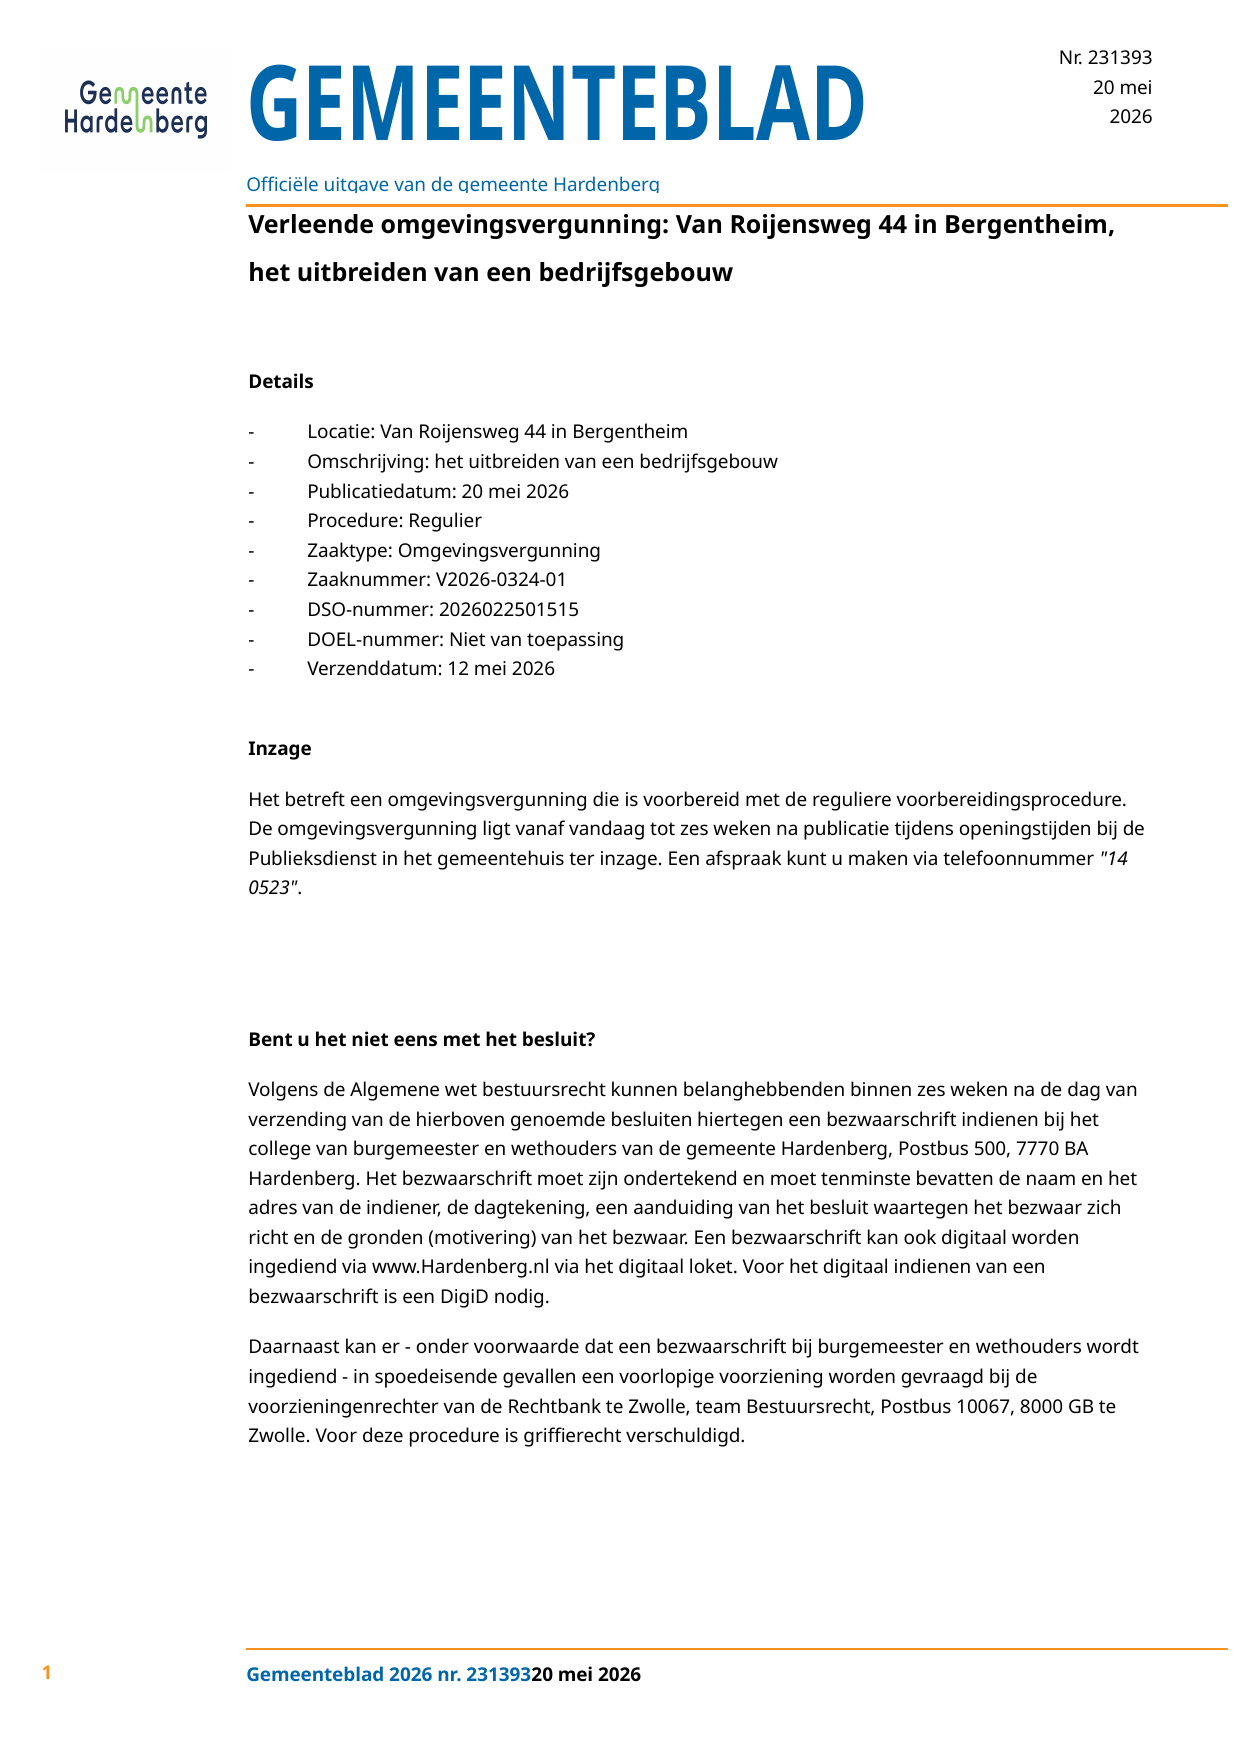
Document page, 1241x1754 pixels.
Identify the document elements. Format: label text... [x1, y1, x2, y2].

text Volgens de Algemene wet bestuursrecht kunnen belanghebbenden binnen zes weken na de dag van verzending van de hierboven genoemde besluiten hiertegen een bezwaarschrift indienen bij het college van burgemeester en wethouders van de gemeente Hardenberg, Postbus 500, 7770 BA Hardenberg. Het bezwaarschrift moet zijn ondertekend en moet tenminste bevatten de naam en het adres van de indiener, de dagtekening, een aanduiding van het besluit waartegen het bezwaar zich richt en de gronden (motivering) van het bezwaar. Een bezwaarschrift kan ook digitaal worden ingediend via www.Hardenberg.nl via het digitaal loket. Voor het digitaal indienen van een bezwaarschrift is een DigiD nodig. [248, 1076, 1152, 1309]
text Daarnaast kan er - onder voorwaarde dat een bezwaarschrift bij burgemeester en wethouders wordt ingediend - in spoedeisende gevallen een voorlopige voorziening worden gevraagd bij de voorzieningenrechter van de Rechtbank te Zwolle, team Bestuursrecht, Postbus 10067, 8000 GB te Zwolle. Voor deze procedure is griffierecht verschuldigd. [248, 1334, 1152, 1448]
list DOEL-nummer: Niet van toepassing [248, 626, 1152, 652]
text Het betreft een omgevingsvergunning die is voorbereid met de reguliere voorbereidingsprocedure. De omgevingsvergunning ligt vanaf vandaag tot zes weken na publicatie tijdens openingstijden bij de Publieksdienst in het gemeentehuis ter inzage. Een afspraak kunt u maken via telefoonnummer "14 0523". [248, 786, 1152, 900]
text Inzage [248, 735, 1152, 761]
list Publicatiedatum: 20 mei 2026 [248, 478, 1152, 504]
list Verzenddatum: 12 mei 2026 [248, 655, 1152, 681]
text Bent u het niet eens met het besluit? [248, 1026, 1152, 1052]
text Verleende omgevingsvergunning: Van Roijensweg 44 in Bergentheim, het uitbreiden van een bedrijfsgebouw [248, 207, 1152, 288]
list Zaaknummer: V2026-0324-01 [248, 567, 1152, 592]
list Omschrijving: het uitbreiden van een bedrijfsgebouw [248, 448, 1152, 474]
text Details [248, 368, 1152, 394]
list Zaaktype: Omgevingsvergunning [248, 537, 1152, 563]
list DSO-nummer: 2026022501515 [248, 596, 1152, 622]
picture [41, 47, 231, 172]
list Procedure: Regulier [248, 507, 1152, 533]
list Locatie: Van Roijensweg 44 in Bergentheim [248, 419, 1152, 444]
